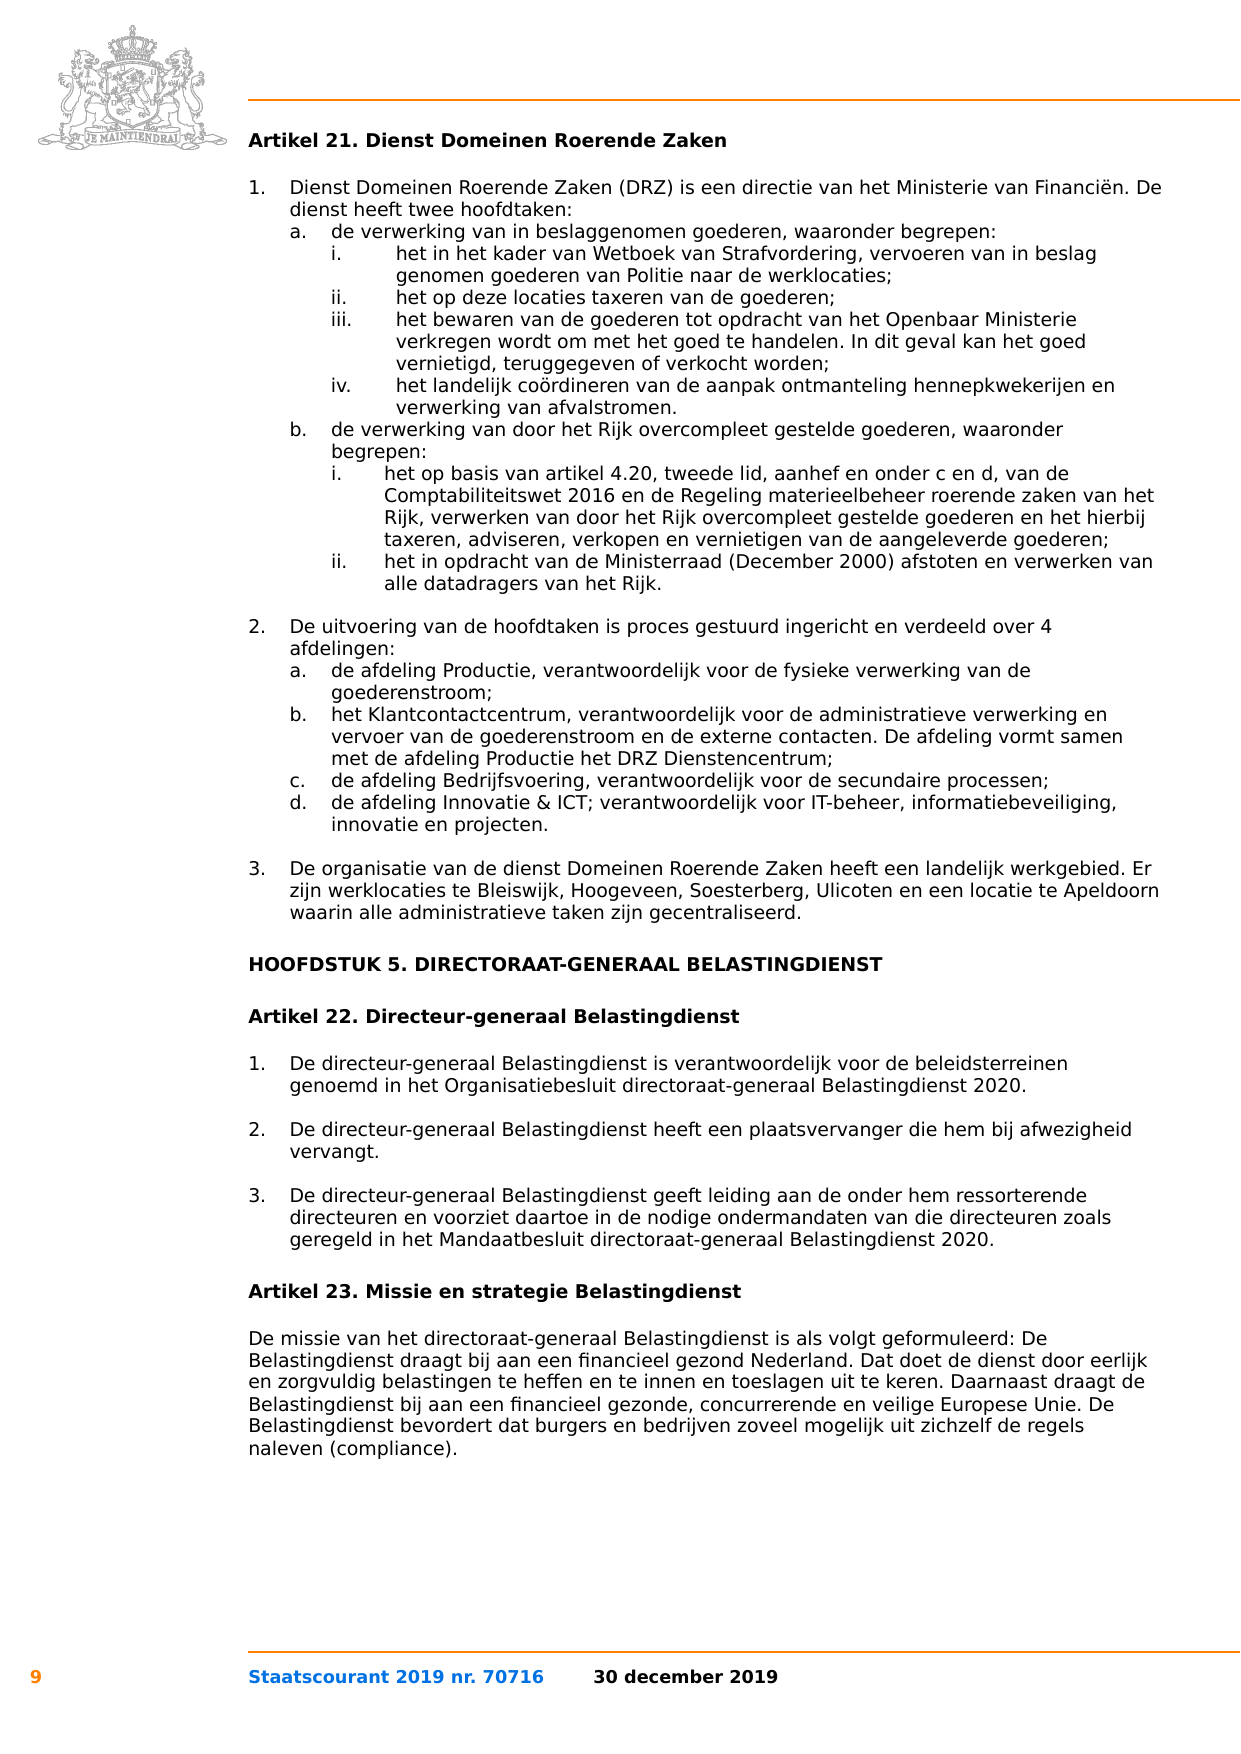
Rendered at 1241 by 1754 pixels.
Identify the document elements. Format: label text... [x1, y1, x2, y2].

picture [38, 25, 227, 150]
text ii. het op deze locaties taxeren van de goederen; [331, 287, 1163, 309]
text 1. De directeur-generaal Belastingdienst is verantwoordelijk voor de beleidsterreinen genoemd in het Organisatiebesluit directoraat-generaal Belastingdienst 2020. [248, 1053, 1163, 1097]
text 2. De directeur-generaal Belastingdienst heeft een plaatsvervanger die hem bij afwezigheid vervangt. [248, 1119, 1163, 1163]
subtitle Artikel 21. Dienst Domeinen Roerende Zaken [248, 130, 1163, 152]
text 3. De directeur-generaal Belastingdienst geeft leiding aan de onder hem ressorterende directeuren en voorziet daartoe in de nodige ondermandaten van die directeuren zoals geregeld in het Mandaatbesluit directoraat-generaal Belastingdienst 2020. [248, 1184, 1163, 1251]
subtitle HOOFDSTUK 5. DIRECTORAAT-GENERAAL BELASTINGDIENST [248, 954, 1163, 976]
text 3. De organisatie van de dienst Domeinen Roerende Zaken heeft een landelijk werkgebied. Er zijn werklocaties te Bleiswijk, Hoogeveen, Soesterberg, Ulicoten en een locatie te Apeldoorn waarin alle administratieve taken zijn gecentraliseerd. [248, 858, 1163, 924]
text d. de afdeling Innovatie & ICT; verantwoordelijk voor IT-beheer, informatiebeveiliging, innovatie en projecten. [289, 792, 1163, 836]
text b. de verwerking van door het Rijk overcompleet gestelde goederen, waaronder begrepen: [289, 419, 1163, 463]
text 1. Dienst Domeinen Roerende Zaken (DRZ) is een directie van het Ministerie van Financiën. De dienst heeft twee hoofdtaken: [248, 177, 1163, 221]
subtitle Artikel 23. Missie en strategie Belastingdienst [248, 1281, 1163, 1302]
text ii. het in opdracht van de Ministerraad (December 2000) afstoten en verwerken van alle datadragers van het Rijk. [331, 551, 1163, 594]
text 2. De uitvoering van de hoofdtaken is proces gestuurd ingericht en verdeeld over 4 afdelingen: [248, 616, 1163, 660]
text i. het op basis van artikel 4.20, tweede lid, aanhef en onder c en d, van de Comptabiliteitswet 2016 en de Regeling materieelbeheer roerende zaken van het Rijk, verwerken van door het Rijk overcompleet gestelde goederen en het hierbij taxeren, adviseren, verkopen en vernietigen van de aangeleverde goederen; [331, 463, 1163, 551]
subtitle Artikel 22. Directeur-generaal Belastingdienst [248, 1006, 1163, 1028]
text c. de afdeling Bedrijfsvoering, verantwoordelijk voor de secundaire processen; [289, 770, 1163, 792]
text iv. het landelijk coördineren van de aanpak ontmanteling hennepkwekerijen en verwerking van afvalstromen. [331, 375, 1163, 419]
text a. de afdeling Productie, verantwoordelijk voor de fysieke verwerking van de goederenstroom; [289, 660, 1163, 704]
text De missie van het directoraat-generaal Belastingdienst is als volgt geformuleerd: De Belastingdienst draagt bij aan een financieel gezond Nederland. Dat doet de dienst door eerlijk en zorgvuldig belastingen te heffen en te innen en toeslagen uit te keren. Daarnaast draagt de Belastingdienst bij aan een financieel gezonde, concurrerende en veilige Europese Unie. De Belastingdienst bevordert dat burgers en bedrijven zoveel mogelijk uit zichzelf de regels naleven (compliance). [248, 1327, 1163, 1459]
text a. de verwerking van in beslaggenomen goederen, waaronder begrepen: [289, 221, 1163, 243]
text b. het Klantcontactcentrum, verantwoordelijk voor de administratieve verwerking en vervoer van de goederenstroom en de externe contacten. De afdeling vormt samen met de afdeling Productie het DRZ Dienstencentrum; [289, 704, 1163, 770]
text i. het in het kader van Wetboek van Strafvordering, vervoeren van in beslag genomen goederen van Politie naar de werklocaties; [331, 243, 1163, 287]
text iii. het bewaren van de goederen tot opdracht van het Openbaar Ministerie verkregen wordt om met het goed te handelen. In dit geval kan het goed vernietigd, teruggegeven of verkocht worden; [331, 309, 1163, 375]
